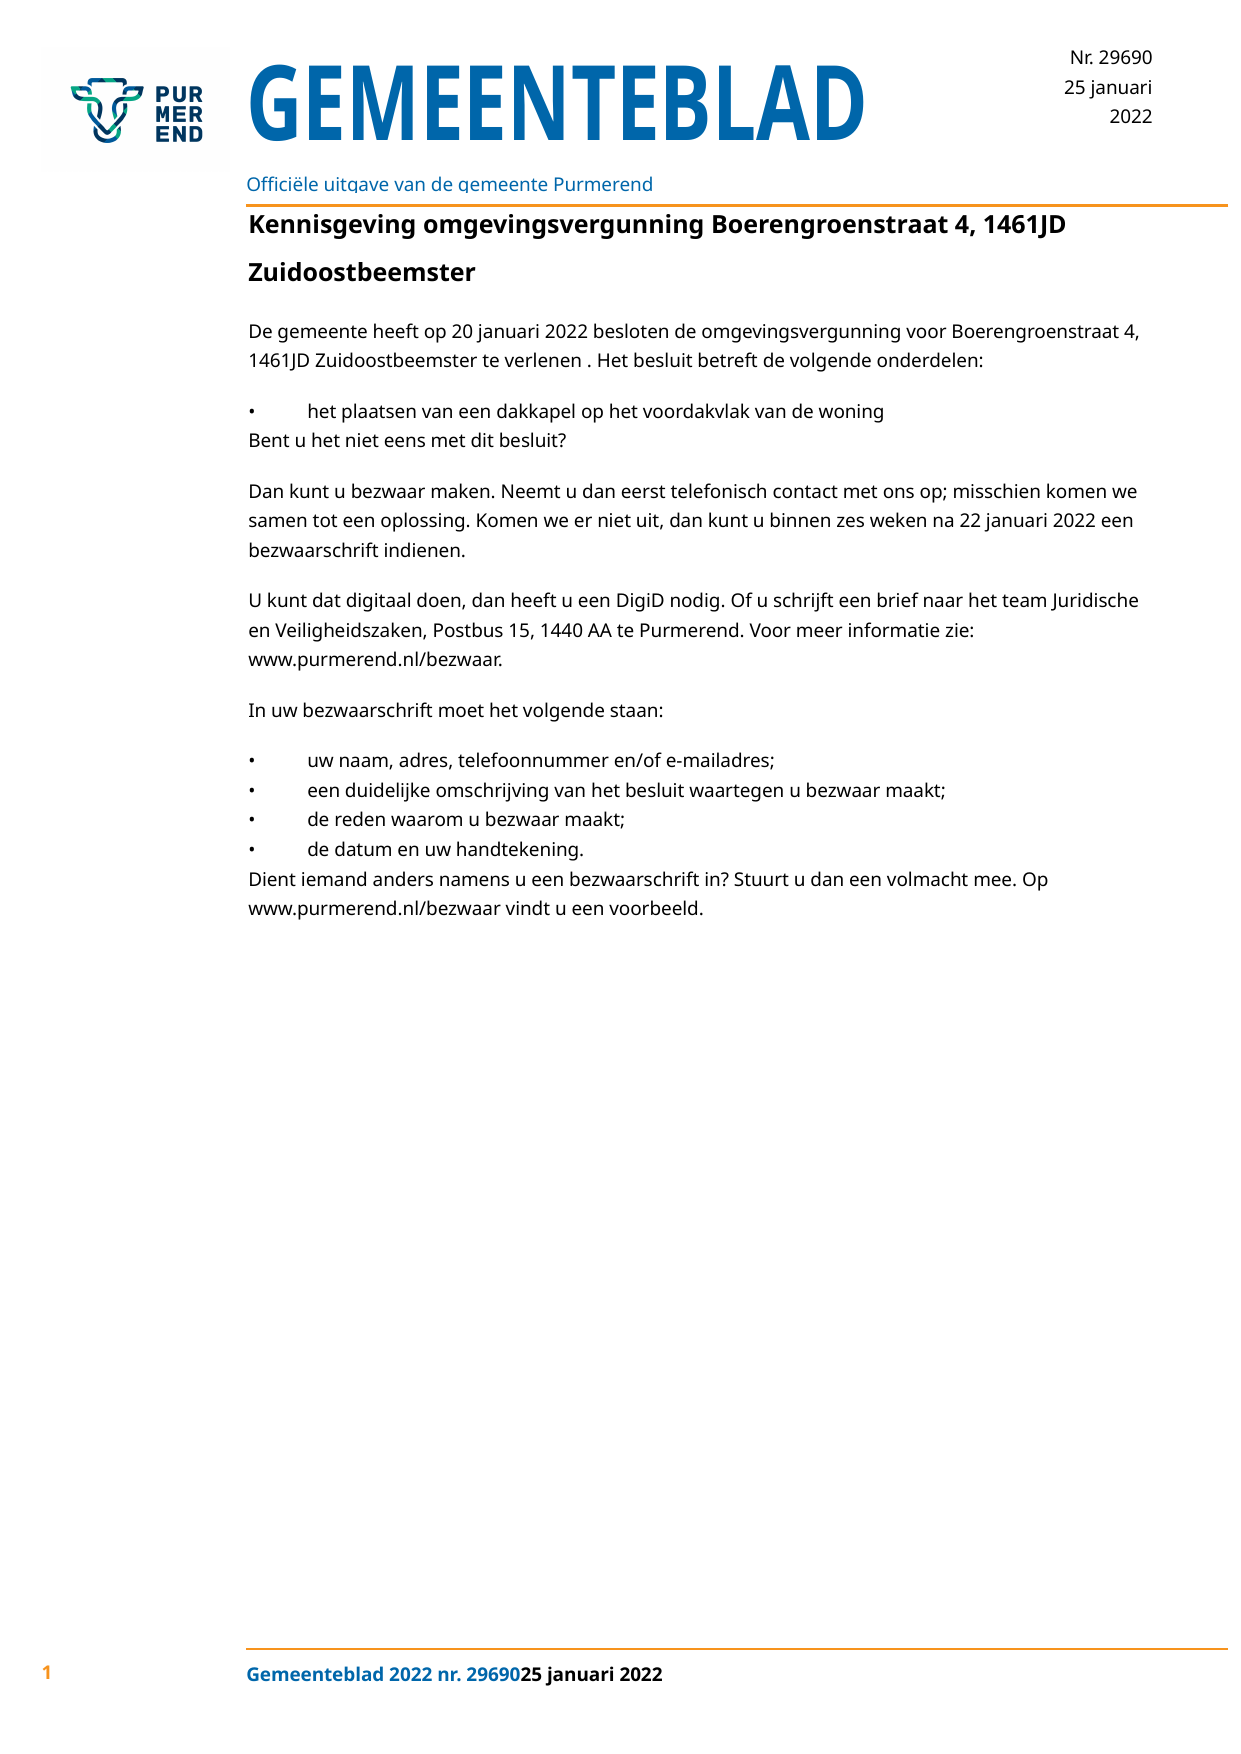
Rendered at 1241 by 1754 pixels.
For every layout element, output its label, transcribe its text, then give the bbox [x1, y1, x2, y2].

list de reden waarom u bezwaar maakt; [248, 807, 1152, 832]
text Dan kunt u bezwaar maken. Neemt u dan eerst telefonisch contact met ons op; misschien komen we samen tot een oplossing. Komen we er niet uit, dan kunt u binnen zes weken na 22 januari 2022 een bezwaarschrift indienen. [248, 478, 1152, 563]
text In uw bezwaarschrift moet het volgende staan: [248, 697, 1152, 723]
list uw naam, adres, telefoonnummer en/of e-mailadres; [248, 747, 1152, 773]
list het plaatsen van een dakkapel op het voordakvlak van de woning [248, 398, 1152, 424]
text Dient iemand anders namens u een bezwaarschrift in? Stuurt u dan een volmacht mee. Op www.purmerend.nl/bezwaar vindt u een voorbeeld. [248, 866, 1152, 921]
text De gemeente heeft op 20 januari 2022 besloten de omgevingsvergunning voor Boerengroenstraat 4, 1461JD Zuidoostbeemster te verlenen . Het besluit betreft de volgende onderdelen: [248, 318, 1152, 373]
list de datum en uw handtekening. [248, 836, 1152, 862]
text Kennisgeving omgevingsvergunning Boerengroenstraat 4, 1461JD Zuidoostbeemster [248, 207, 1152, 288]
text Bent u het niet eens met dit besluit? [248, 427, 1152, 453]
list een duidelijke omschrijving van het besluit waartegen u bezwaar maakt; [248, 777, 1152, 803]
text U kunt dat digitaal doen, dan heeft u een DigiD nodig. Of u schrijft een brief naar het team Juridische en Veiligheidszaken, Postbus 15, 1440 AA te Purmerend. Voor meer informatie zie: www.purmerend.nl/bezwaar. [248, 587, 1152, 672]
picture [41, 47, 231, 172]
